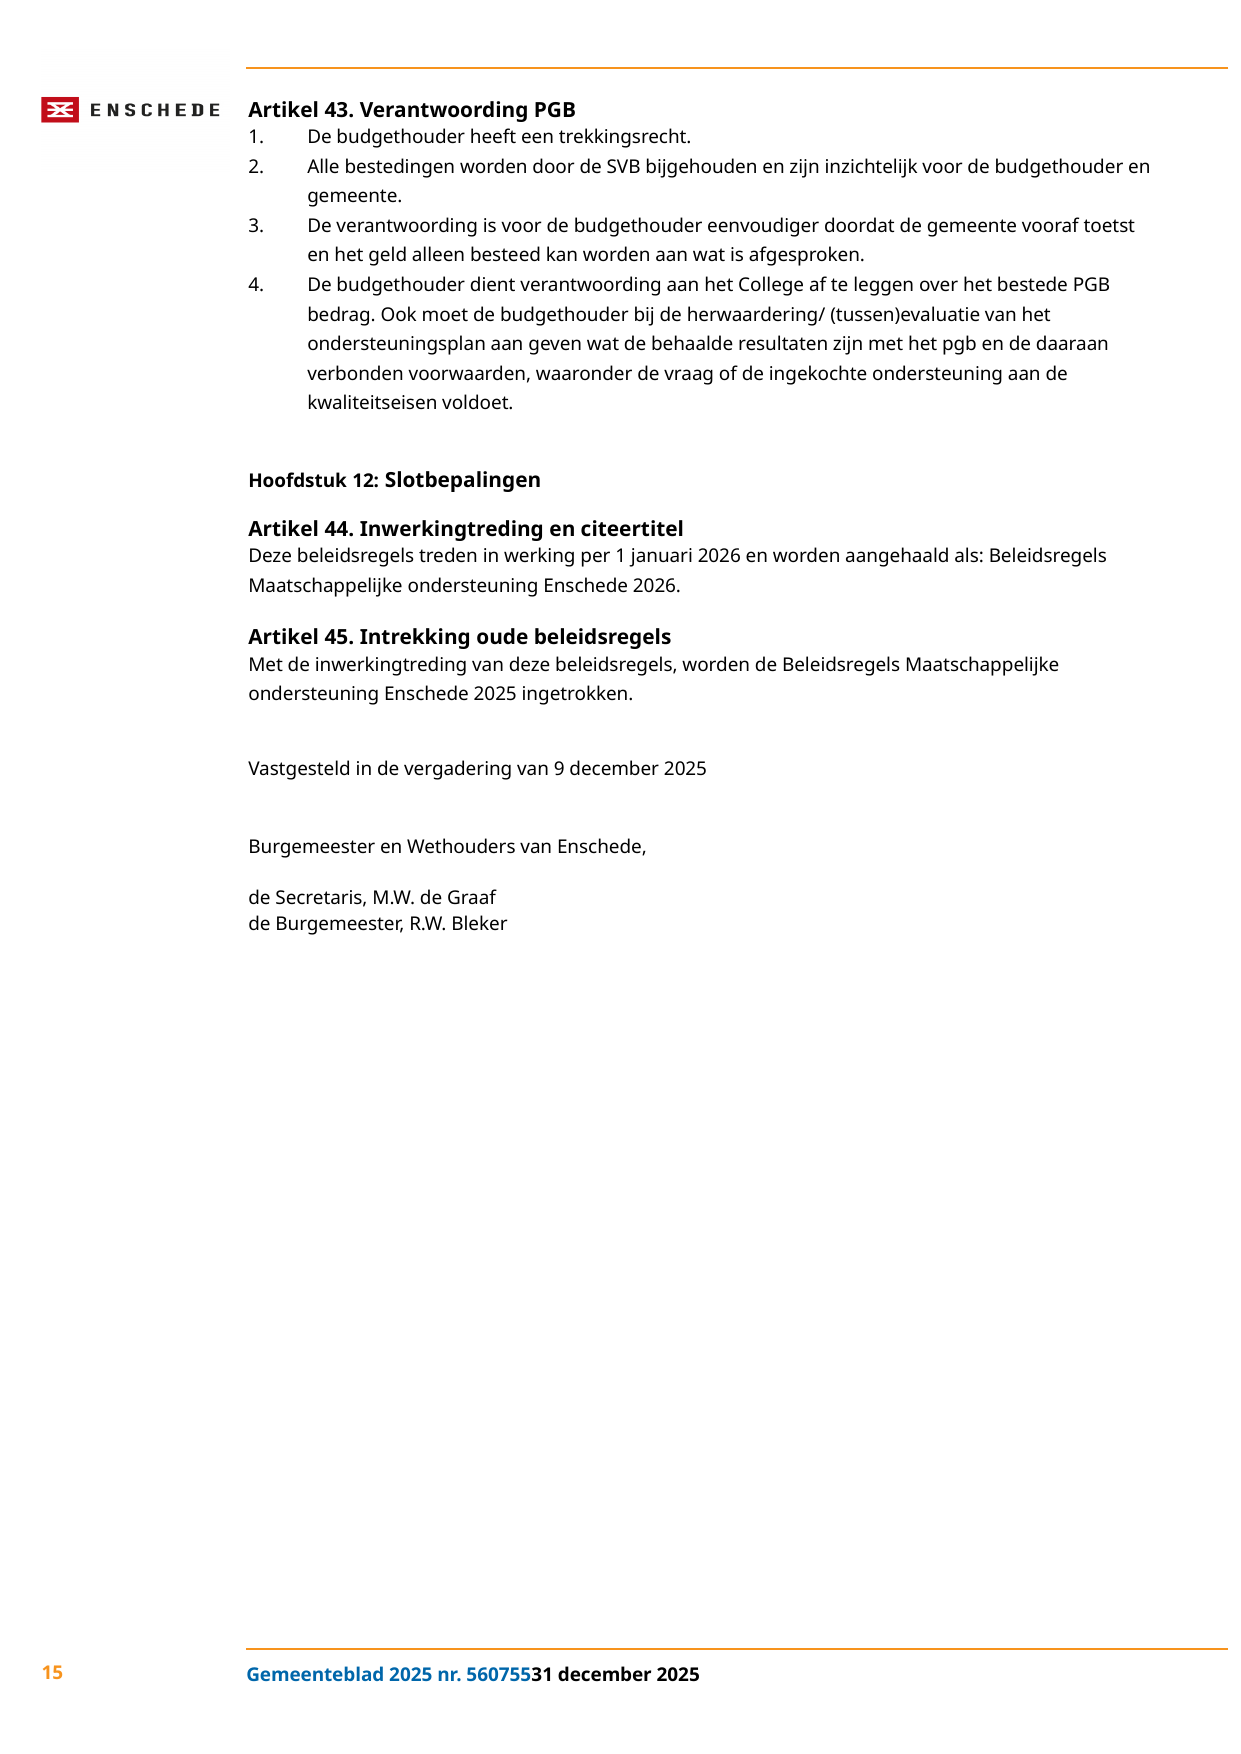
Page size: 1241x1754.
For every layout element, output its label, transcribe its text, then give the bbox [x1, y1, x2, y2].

text de Secretaris, M.W. de Graaf [248, 884, 1152, 910]
list Alle bestedingen worden door de SVB bijgehouden en zijn inzichtelijk voor de budgethouder en gemeente. [248, 153, 1152, 208]
list De budgethouder dient verantwoording aan het College af te leggen over het bestede PGB bedrag. Ook moet de budgethouder bij de herwaardering/ (tussen)evaluatie van het ondersteuningsplan aan geven wat de behaalde resultaten zijn met het pgb en de daaraan verbonden voorwaarden, waaronder de vraag of de ingekochte ondersteuning aan de kwaliteitseisen voldoet. [248, 271, 1152, 415]
text Burgemeester en Wethouders van Enschede, [248, 833, 1152, 858]
list De budgethouder heeft een trekkingsrecht. [248, 123, 1152, 149]
text Vastgesteld in de vergadering van 9 december 2025 [248, 756, 1152, 781]
text Hoofdstuk 12: Slotbepalingen [248, 465, 1152, 493]
list De verantwoording is voor de budgethouder eenvoudiger doordat de gemeente vooraf toetst en het geld alleen besteed kan worden aan wat is afgesproken. [248, 212, 1152, 267]
text de Burgemeester, R.W. Bleker [248, 910, 1152, 936]
text Met de inwerkingtreding van deze beleidsregels, worden de Beleidsregels Maatschappelijke ondersteuning Enschede 2025 ingetrokken. [248, 651, 1152, 706]
picture [41, 47, 231, 172]
text Artikel 44. Inwerkingtreding en citeertitel [248, 514, 1152, 542]
text Artikel 43. Verantwoording PGB [248, 95, 1152, 123]
text Artikel 45. Intrekking oude beleidsregels [248, 622, 1152, 651]
text Deze beleidsregels treden in werking per 1 januari 2026 en worden aangehaald als: Beleidsregels Maatschappelijke ondersteuning Enschede 2026. [248, 542, 1152, 598]
